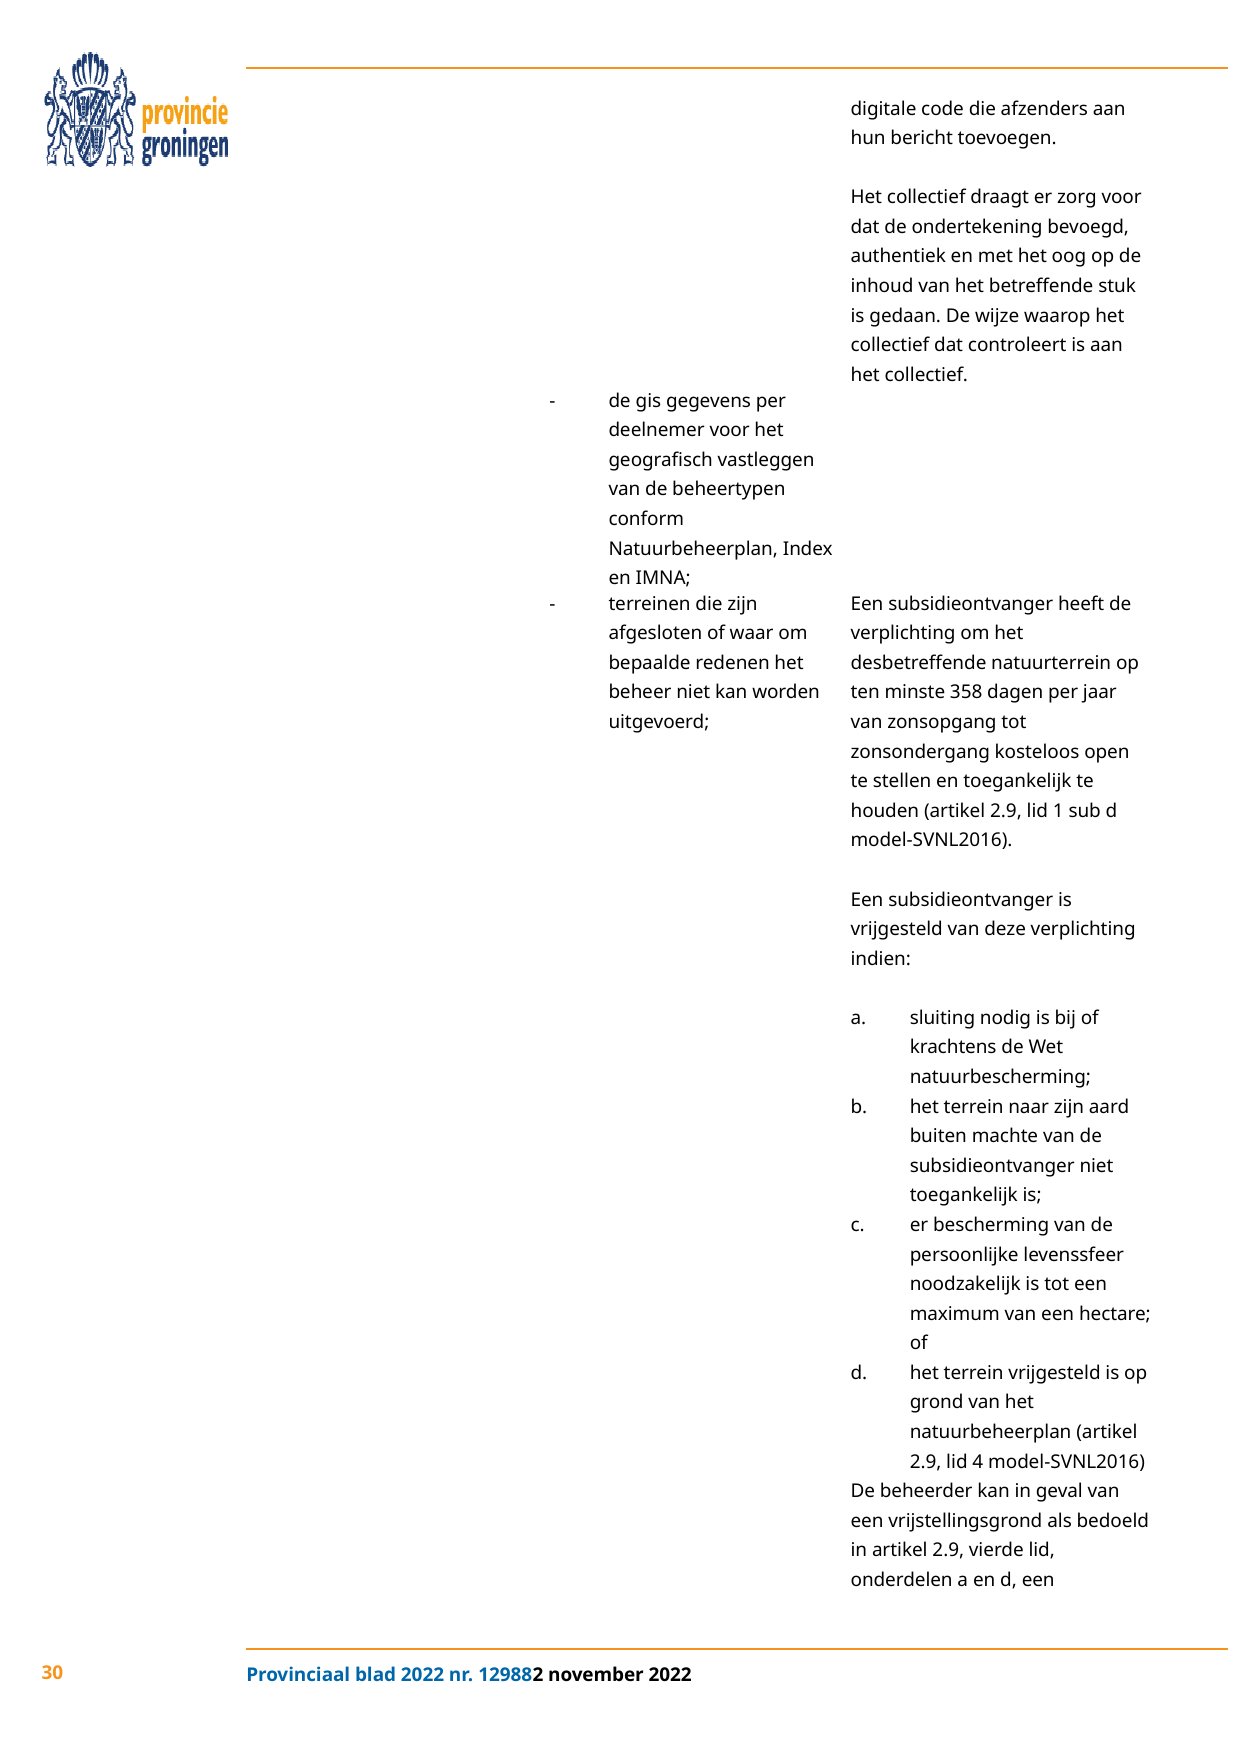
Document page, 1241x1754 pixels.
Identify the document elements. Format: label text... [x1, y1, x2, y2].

table_cell terreinen die zijn afgesloten of waar om bepaalde redenen het beheer niet kan worden uitgevoerd; [549, 590, 850, 1592]
table_cell Een subsidieontvanger heeft de verplichting om het desbetreffende natuurterrein op ten minste 358 dagen per jaar van zonsopgang tot zonsondergang kosteloos open te stellen en toegankelijk te houden (artikel 2.9, lid 1 sub d model-SVNL2016). Een subsidieontvanger is vrijgesteld van deze verplichting indien: sluiting nodig is bij of krachtens de Wet natuurbescherming; het terrein naar zijn aard buiten machte van de subsidieontvanger niet toegankelijk is; er bescherming van de persoonlijke levenssfeer noodzakelijk is tot een maximum van een hectare; of het terrein vrijgesteld is op grond van het natuurbeheerplan (artikel 2.9, lid 4 model-SVNL2016) De beheerder kan in geval van een vrijstellingsgrond als bedoeld in artikel 2.9, vierde lid, onderdelen a en d, een [850, 590, 1152, 1592]
table_cell [549, 95, 850, 387]
table_cell [248, 387, 549, 590]
table_cell de gis gegevens per deelnemer voor het geografisch vastleggen van de beheertypen conform Natuurbeheerplan, Index en IMNA; [549, 387, 850, 590]
table_cell digitale code die afzenders aan hun bericht toevoegen. Het collectief draagt er zorg voor dat de ondertekening bevoegd, authentiek en met het oog op de inhoud van het betreffende stuk is gedaan. De wijze waarop het collectief dat controleert is aan het collectief. [850, 95, 1152, 387]
table_cell [248, 590, 549, 1592]
picture [41, 47, 231, 172]
table_cell [850, 387, 1152, 590]
table_cell [248, 95, 549, 387]
